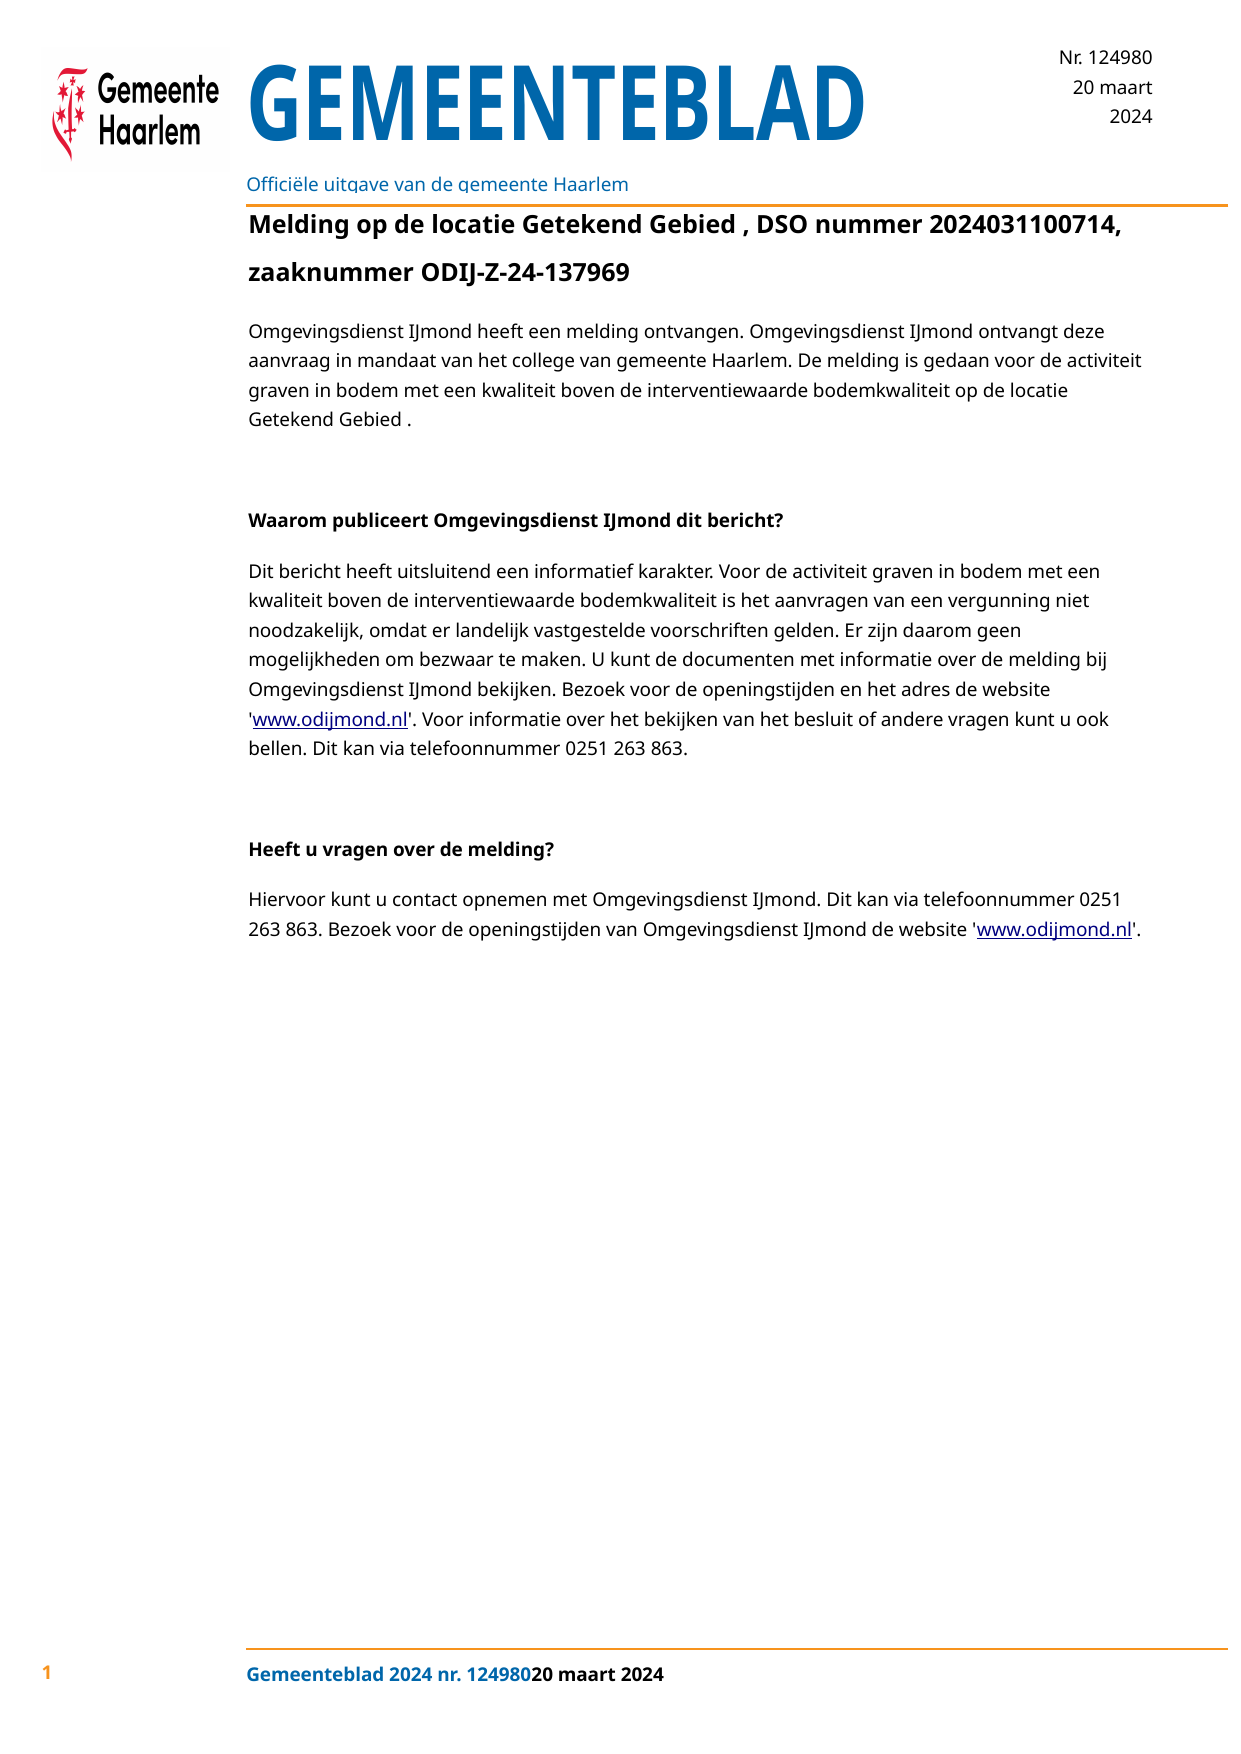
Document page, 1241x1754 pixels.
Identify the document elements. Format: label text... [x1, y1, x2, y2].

picture [41, 47, 231, 172]
text Omgevingsdienst IJmond heeft een melding ontvangen. Omgevingsdienst IJmond ontvangt deze aanvraag in mandaat van het college van gemeente Haarlem. De melding is gedaan voor de activiteit graven in bodem met een kwaliteit boven de interventiewaarde bodemkwaliteit op de locatie Getekend Gebied . [248, 318, 1152, 432]
text Heeft u vragen over de melding? [248, 836, 1152, 862]
text Dit bericht heeft uitsluitend een informatief karakter. Voor de activiteit graven in bodem met een kwaliteit boven de interventiewaarde bodemkwaliteit is het aanvragen van een vergunning niet noodzakelijk, omdat er landelijk vastgestelde voorschriften gelden. Er zijn daarom geen mogelijkheden om bezwaar te maken. U kunt de documenten met informatie over de melding bij Omgevingsdienst IJmond bekijken. Bezoek voor de openingstijden en het adres de website 'www.odijmond.nl'. Voor informatie over het bekijken van het besluit of andere vragen kunt u ook bellen. Dit kan via telefoonnummer 0251 263 863. [248, 558, 1152, 761]
text Waarom publiceert Omgevingsdienst IJmond dit bericht? [248, 507, 1152, 533]
text Hiervoor kunt u contact opnemen met Omgevingsdienst IJmond. Dit kan via telefoonnummer 0251 263 863. Bezoek voor de openingstijden van Omgevingsdienst IJmond de website 'www.odijmond.nl'. [248, 887, 1152, 942]
text Melding op de locatie Getekend Gebied , DSO nummer 2024031100714, zaaknummer ODIJ-Z-24-137969 [248, 207, 1152, 288]
